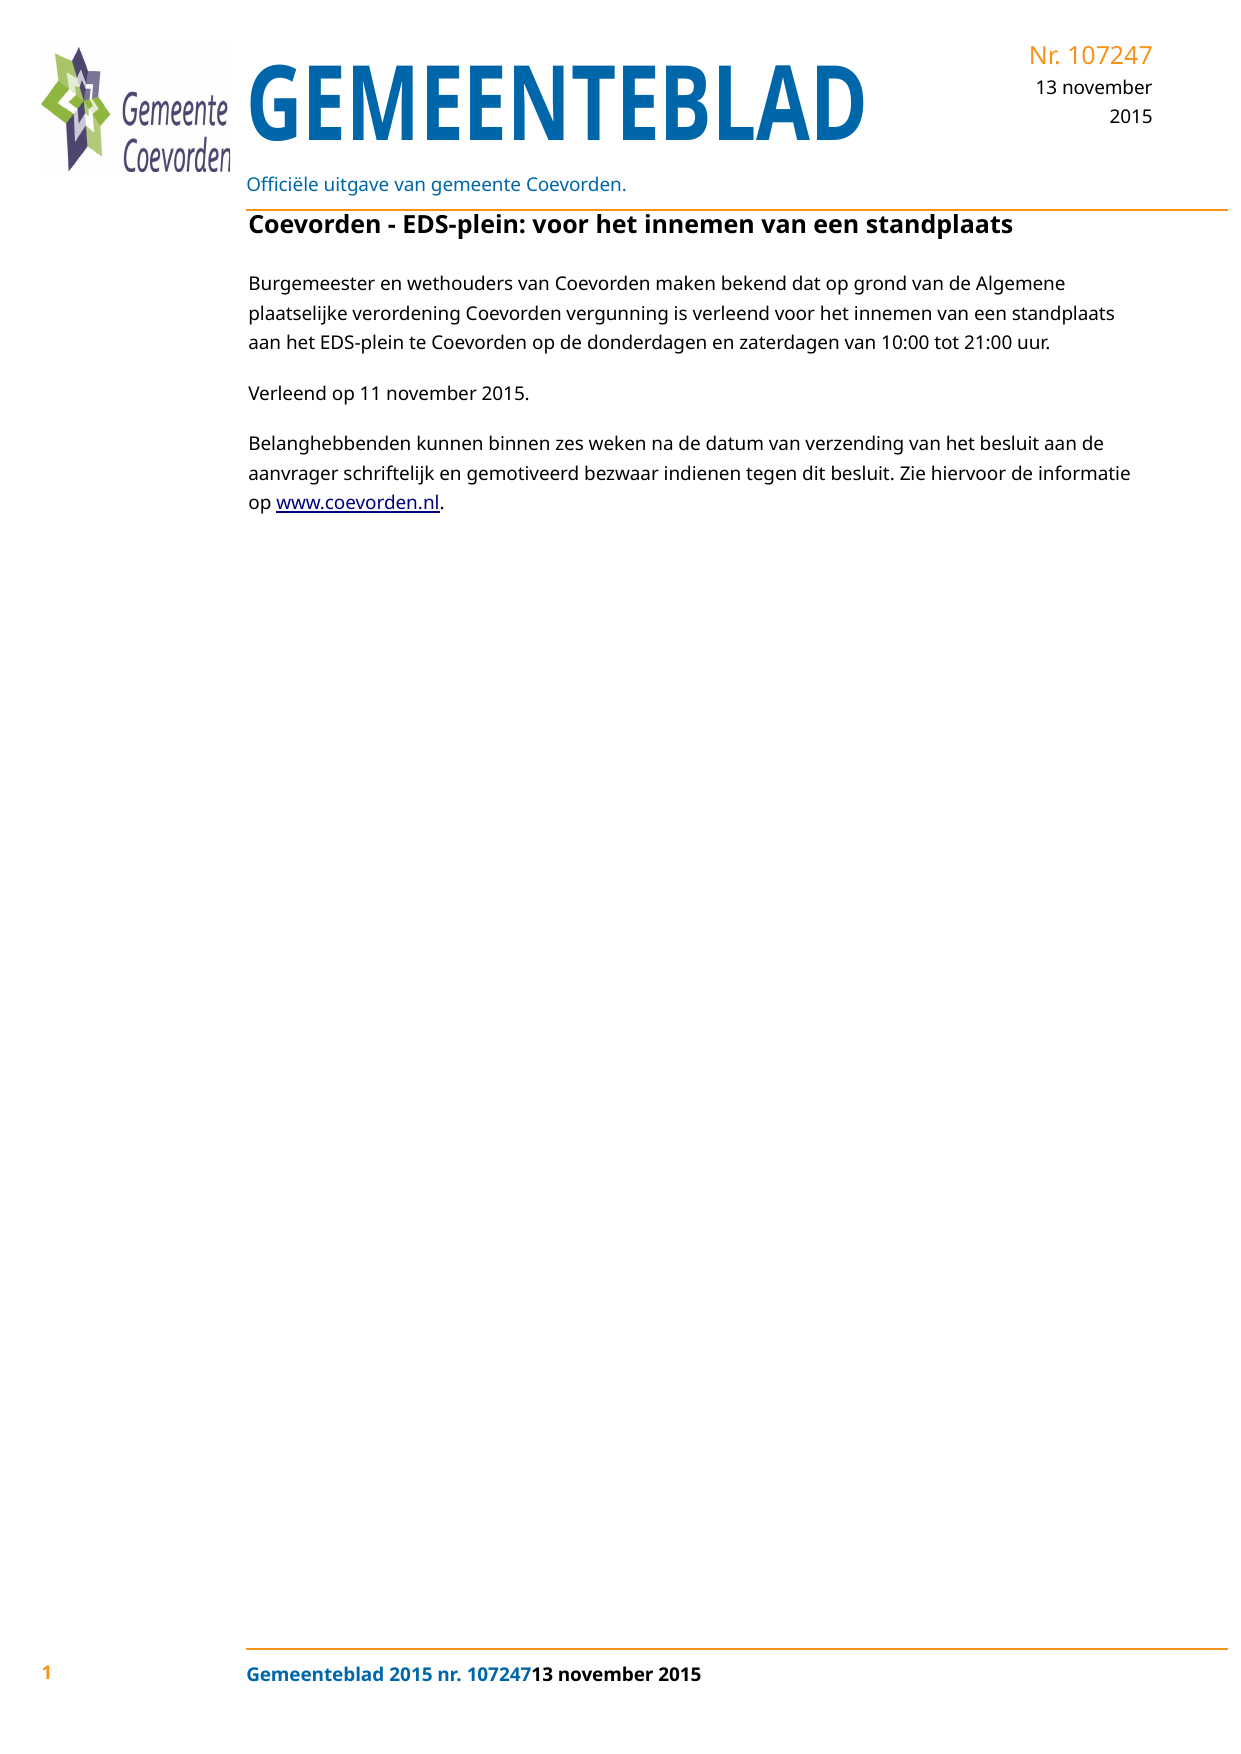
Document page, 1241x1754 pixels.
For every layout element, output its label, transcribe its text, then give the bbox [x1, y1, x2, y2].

text Burgemeester en wethouders van Coevorden maken bekend dat op grond van de Algemene plaatselijke verordening Coevorden vergunning is verleend voor het innemen van een standplaats aan het EDS-plein te Coevorden op de donderdagen en zaterdagen van 10:00 tot 21:00 uur. [248, 270, 1152, 355]
text Verleend op 11 november 2015. [248, 380, 1152, 406]
text Coevorden - EDS-plein: voor het innemen van een standplaats [248, 211, 1152, 241]
text Belanghebbenden kunnen binnen zes weken na de datum van verzending van het besluit aan de aanvrager schriftelijk en gemotiveerd bezwaar indienen tegen dit besluit. Zie hiervoor de informatie op www.coevorden.nl. [248, 430, 1152, 515]
picture [41, 47, 231, 172]
